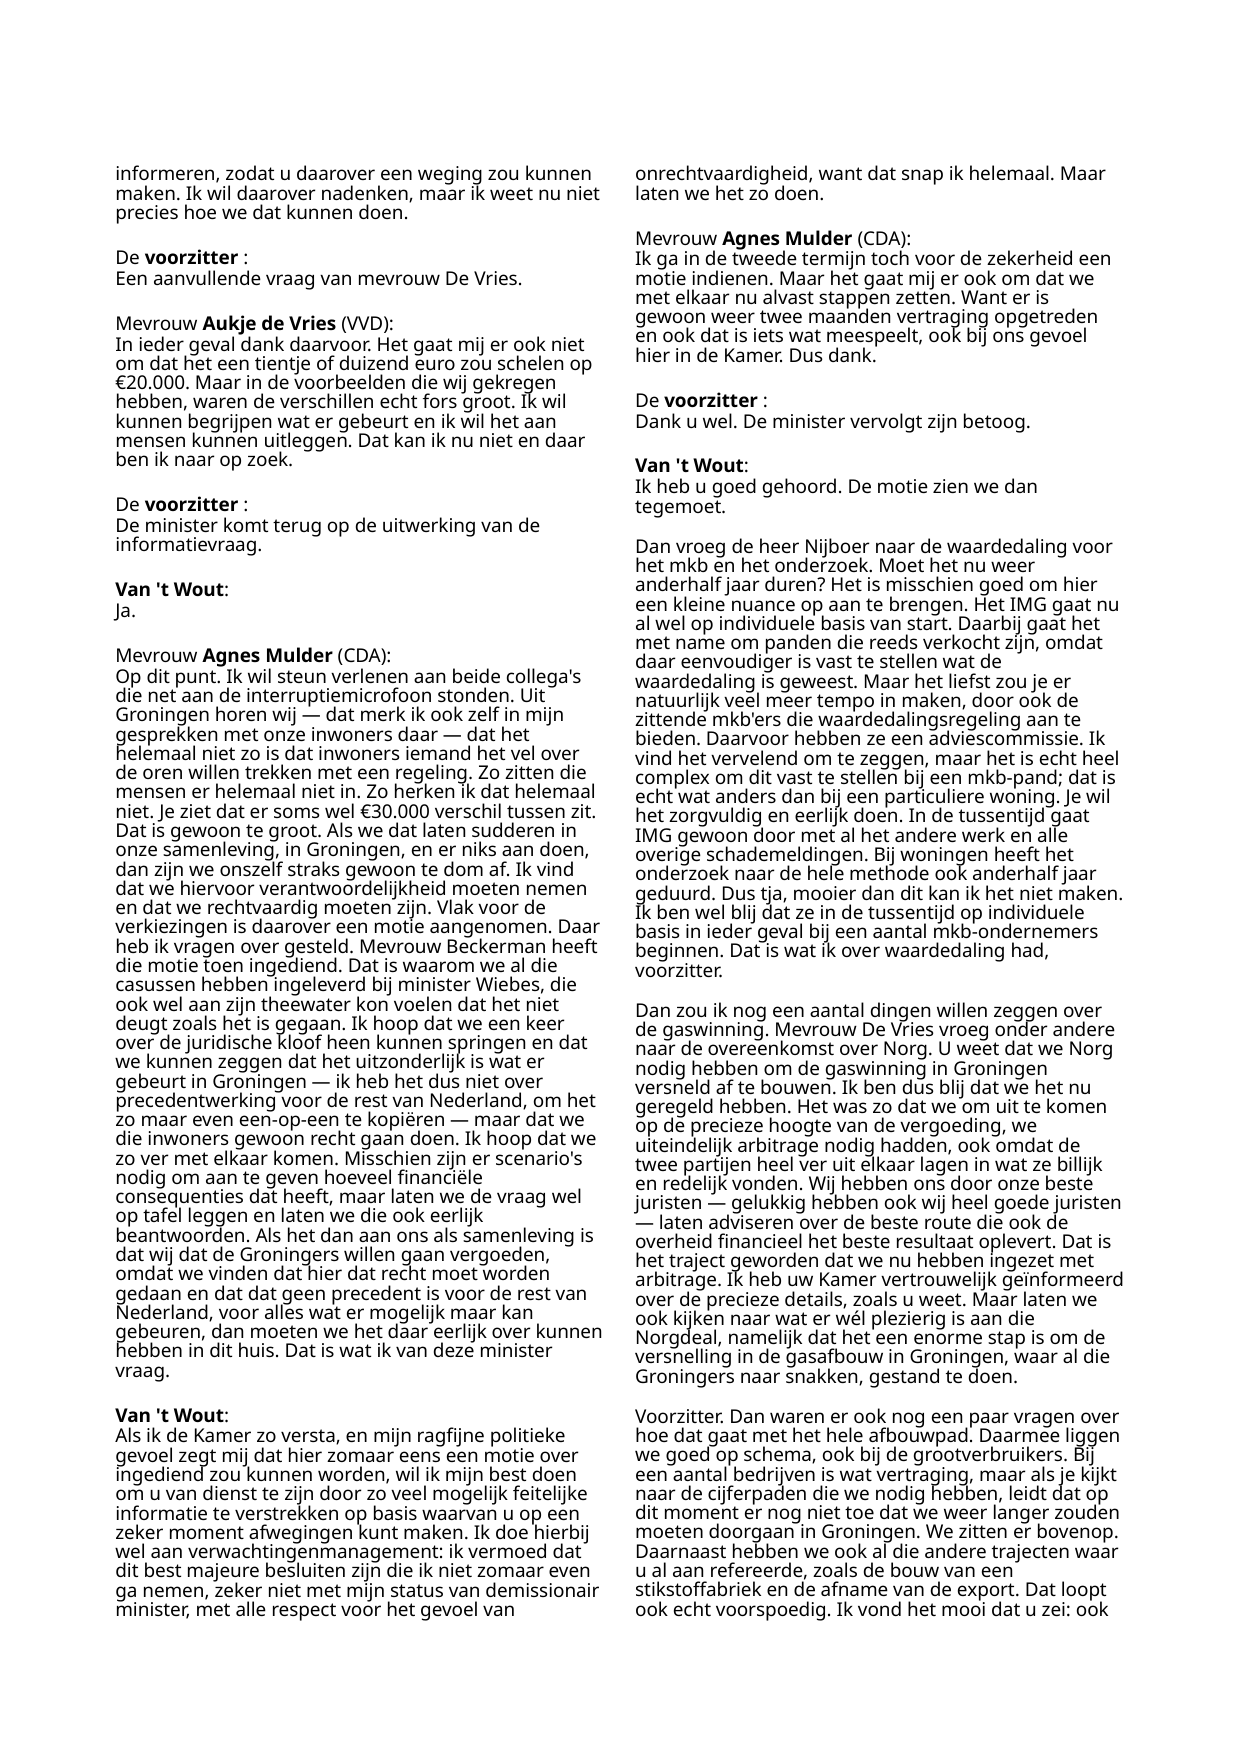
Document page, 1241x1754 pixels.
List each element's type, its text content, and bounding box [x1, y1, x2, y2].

text In ieder geval dank daarvoor. Het gaat mij er ook niet om dat het een tientje of duizend euro zou schelen op €20.000. Maar in de voorbeelden die wij gekregen hebben, waren de verschillen echt fors groot. Ik wil kunnen begrijpen wat er gebeurt en ik wil het aan mensen kunnen uitleggen. Dat kan ik nu niet en daar ben ik naar op zoek. [115, 336, 605, 470]
text De voorzitter : [115, 491, 605, 517]
text Dan vroeg de heer Nijboer naar de waardedaling voor het mkb en het onderzoek. Moet het nu weer anderhalf jaar duren? Het is misschien goed om hier een kleine nuance op aan te brengen. Het IMG gaat nu al wel op individuele basis van start. Daarbij gaat het met name om panden die reeds verkocht zijn, omdat daar eenvoudiger is vast te stellen wat de waardedaling is geweest. Maar het liefst zou je er natuurlijk veel meer tempo in maken, door ook de zittende mkb'ers die waardedalingsregeling aan te bieden. Daarvoor hebben ze een adviescommissie. Ik vind het vervelend om te zeggen, maar het is echt heel complex om dit vast te stellen bij een mkb-pand; dat is echt wat anders dan bij een particuliere woning. Je wil het zorgvuldig en eerlijk doen. In de tussentijd gaat IMG gewoon door met al het andere werk en alle overige schademeldingen. Bij woningen heeft het onderzoek naar de hele methode ook anderhalf jaar geduurd. Dus tja, mooier dan dit kan ik het niet maken. Ik ben wel blij dat ze in de tussentijd op individuele basis in ieder geval bij een aantal mkb-ondernemers beginnen. Dat is wat ik over waardedaling had, voorzitter. [635, 538, 1125, 981]
text Dank u wel. De minister vervolgt zijn betoog. [635, 413, 1125, 432]
text Een aanvullende vraag van mevrouw De Vries. [115, 270, 605, 289]
text Als ik de Kamer zo versta, en mijn ragfijne politieke gevoel zegt mij dat hier zomaar eens een motie over ingediend zou kunnen worden, wil ik mijn best doen om u van dienst te zijn door zo veel mogelijk feitelijke informatie te verstrekken op basis waarvan u op een zeker moment afwegingen kunt maken. Ik doe hierbij wel aan verwachtingenmanagement: ik vermoed dat dit best majeure besluiten zijn die ik niet zomaar even ga nemen, zeker niet met mijn status van demissionair minister, met alle respect voor het gevoel van [115, 1427, 605, 1620]
text Ik ga in de tweede termijn toch voor de zekerheid een motie indienen. Maar het gaat mij er ook om dat we met elkaar nu alvast stappen zetten. Want er is gewoon weer twee maanden vertraging opgetreden en ook dat is iets wat meespeelt, ook bij ons gevoel hier in de Kamer. Dus dank. [635, 250, 1125, 366]
text Van 't Wout: [635, 453, 1125, 478]
text onrechtvaardigheid, want dat snap ik helemaal. Maar laten we het zo doen. [635, 165, 1125, 204]
text Mevrouw Agnes Mulder (CDA): [115, 642, 605, 668]
text Van 't Wout: [115, 1402, 605, 1427]
text Dan zou ik nog een aantal dingen willen zeggen over de gaswinning. Mevrouw De Vries vroeg onder andere naar de overeenkomst over Norg. U weet dat we Norg nodig hebben om de gaswinning in Groningen versneld af te bouwen. Ik ben dus blij dat we het nu geregeld hebben. Het was zo dat we om uit te komen op de precieze hoogte van de vergoeding, we uiteindelijk arbitrage nodig hadden, ook omdat de twee partijen heel ver uit elkaar lagen in wat ze billijk en redelijk vonden. Wij hebben ons door onze beste juristen — gelukkig hebben ook wij heel goede juristen — laten adviseren over de beste route die ook de overheid financieel het beste resultaat oplevert. Dat is het traject geworden dat we nu hebben ingezet met arbitrage. Ik heb uw Kamer vertrouwelijk geïnformeerd over de precieze details, zoals u weet. Maar laten we ook kijken naar wat er wél plezierig is aan die Norgdeal, namelijk dat het een enorme stap is om de versnelling in de gasafbouw in Groningen, waar al die Groningers naar snakken, gestand te doen. [635, 1002, 1125, 1387]
text De voorzitter : [115, 244, 605, 270]
text Ja. [115, 602, 605, 621]
text De voorzitter : [635, 387, 1125, 413]
text De minister komt terug op de uitwerking van de informatievraag. [115, 517, 605, 556]
text Mevrouw Agnes Mulder (CDA): [635, 225, 1125, 250]
text Van 't Wout: [115, 576, 605, 602]
text Ik heb u goed gehoord. De motie zien we dan tegemoet. [635, 478, 1125, 517]
text Op dit punt. Ik wil steun verlenen aan beide collega's die net aan de interruptiemicrofoon stonden. Uit Groningen horen wij — dat merk ik ook zelf in mijn gesprekken met onze inwoners daar — dat het helemaal niet zo is dat inwoners iemand het vel over de oren willen trekken met een regeling. Zo zitten die mensen er helemaal niet in. Zo herken ik dat helemaal niet. Je ziet dat er soms wel €30.000 verschil tussen zit. Dat is gewoon te groot. Als we dat laten sudderen in onze samenleving, in Groningen, en er niks aan doen, dan zijn we onszelf straks gewoon te dom af. Ik vind dat we hiervoor verantwoordelijkheid moeten nemen en dat we rechtvaardig moeten zijn. Vlak voor de verkiezingen is daarover een motie aangenomen. Daar heb ik vragen over gesteld. Mevrouw Beckerman heeft die motie toen ingediend. Dat is waarom we al die casussen hebben ingeleverd bij minister Wiebes, die ook wel aan zijn theewater kon voelen dat het niet deugt zoals het is gegaan. Ik hoop dat we een keer over de juridische kloof heen kunnen springen en dat we kunnen zeggen dat het uitzonderlijk is wat er gebeurt in Groningen — ik heb het dus niet over precedentwerking voor de rest van Nederland, om het zo maar even een-op-een te kopiëren — maar dat we die inwoners gewoon recht gaan doen. Ik hoop dat we zo ver met elkaar komen. Misschien zijn er scenario's nodig om aan te geven hoeveel financiële consequenties dat heeft, maar laten we de vraag wel op tafel leggen en laten we die ook eerlijk beantwoorden. Als het dan aan ons als samenleving is dat wij dat de Groningers willen gaan vergoeden, omdat we vinden dat hier dat recht moet worden gedaan en dat dat geen precedent is voor de rest van Nederland, voor alles wat er mogelijk maar kan gebeuren, dan moeten we het daar eerlijk over kunnen hebben in dit huis. Dat is wat ik van deze minister vraag. [115, 668, 605, 1381]
text Voorzitter. Dan waren er ook nog een paar vragen over hoe dat gaat met het hele afbouwpad. Daarmee liggen we goed op schema, ook bij de grootverbruikers. Bij een aantal bedrijven is wat vertraging, maar als je kijkt naar de cijferpaden die we nodig hebben, leidt dat op dit moment er nog niet toe dat we weer langer zouden moeten doorgaan in Groningen. We zitten er bovenop. Daarnaast hebben we ook al die andere trajecten waar u al aan refereerde, zoals de bouw van een stikstoffabriek en de afname van de export. Dat loopt ook echt voorspoedig. Ik vond het mooi dat u zei: ook [635, 1408, 1125, 1620]
text Mevrouw Aukje de Vries (VVD): [115, 310, 605, 336]
text informeren, zodat u daarover een weging zou kunnen maken. Ik wil daarover nadenken, maar ik weet nu niet precies hoe we dat kunnen doen. [115, 165, 605, 223]
